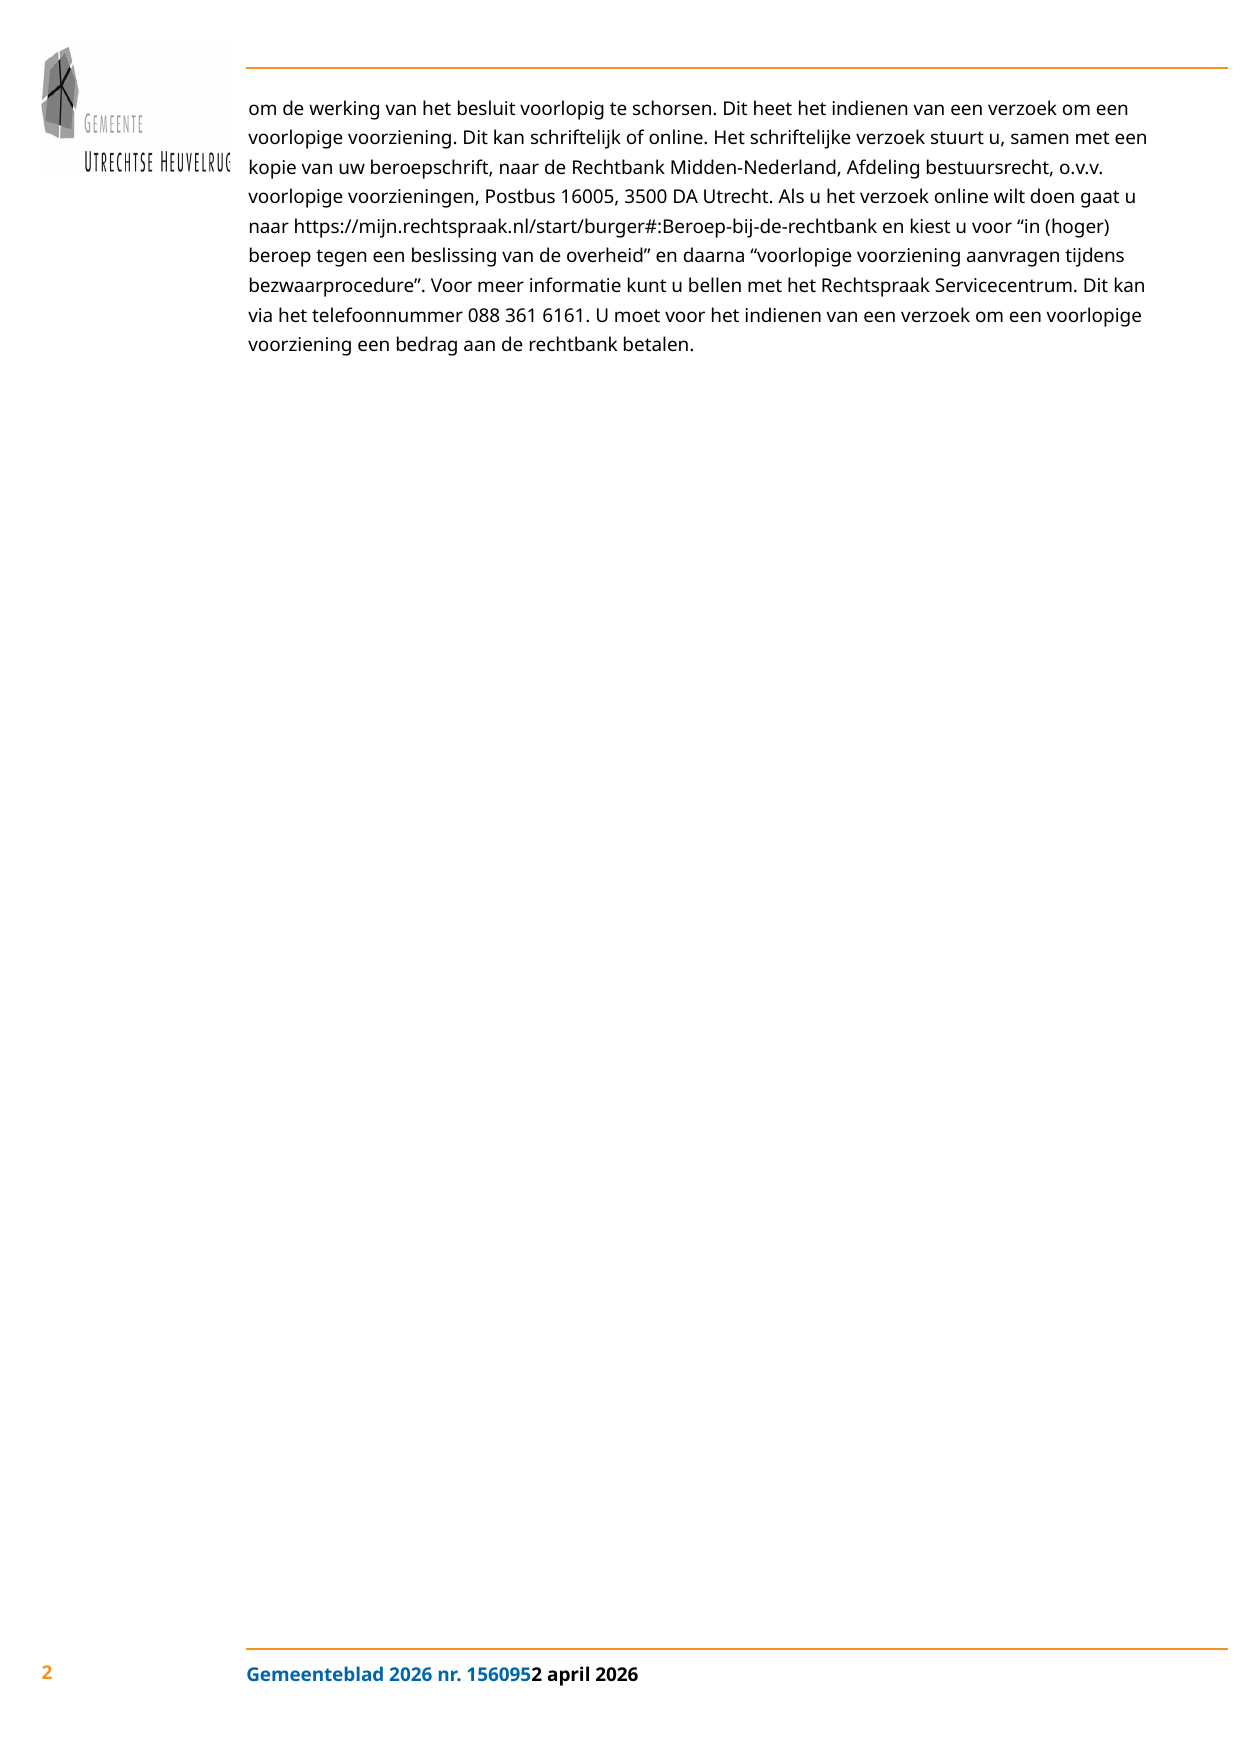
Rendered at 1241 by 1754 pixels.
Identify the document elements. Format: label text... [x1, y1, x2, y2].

picture [41, 47, 231, 172]
text om de werking van het besluit voorlopig te schorsen. Dit heet het indienen van een verzoek om een voorlopige voorziening. Dit kan schriftelijk of online. Het schriftelijke verzoek stuurt u, samen met een kopie van uw beroepschrift, naar de Rechtbank Midden-Nederland, Afdeling bestuursrecht, o.v.v. voorlopige voorzieningen, Postbus 16005, 3500 DA Utrecht. Als u het verzoek online wilt doen gaat u naar https://mijn.rechtspraak.nl/start/burger#:Beroep-bij-de-rechtbank en kiest u voor “in (hoger) beroep tegen een beslissing van de overheid” en daarna “voorlopige voorziening aanvragen tijdens bezwaarprocedure”. Voor meer informatie kunt u bellen met het Rechtspraak Servicecentrum. Dit kan via het telefoonnummer 088 361 6161. U moet voor het indienen van een verzoek om een voorlopige voorziening een bedrag aan de rechtbank betalen. [248, 95, 1152, 357]
